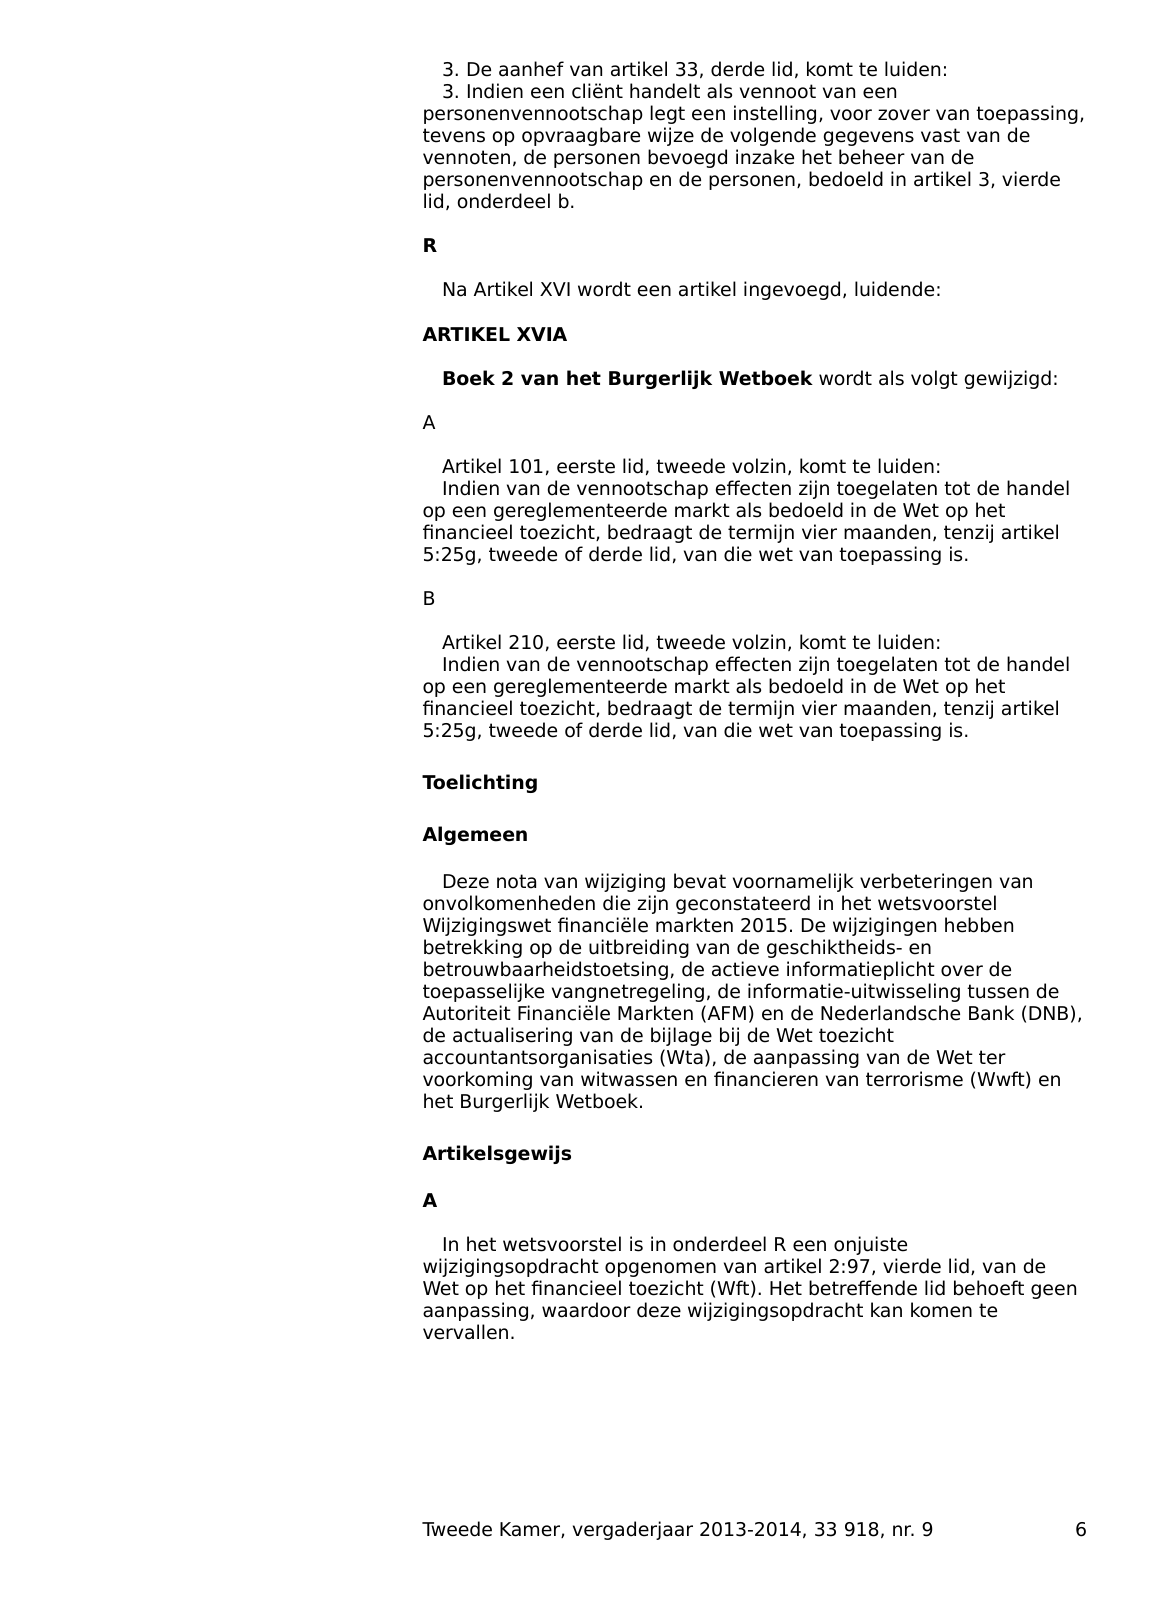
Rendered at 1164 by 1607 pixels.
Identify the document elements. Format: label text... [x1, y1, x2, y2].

text 3. Indien een cliënt handelt als vennoot van een personenvennootschap legt een instelling, voor zover van toepassing, tevens op opvraagbare wijze de volgende gegevens vast van de vennoten, de personen bevoegd inzake het beheer van de personenvennootschap en de personen, bedoeld in artikel 3, vierde lid, onderdeel b. [422, 81, 1087, 213]
text In het wetsvoorstel is in onderdeel R een onjuiste wijzigingsopdracht opgenomen van artikel 2:97, vierde lid, van de Wet op het financieel toezicht (Wft). Het betreffende lid behoeft geen aanpassing, waardoor deze wijzigingsopdracht kan komen te vervallen. [422, 1234, 1087, 1344]
subtitle R [422, 235, 1087, 257]
text Indien van de vennootschap effecten zijn toegelaten tot de handel op een gereglementeerde markt als bedoeld in de Wet op het financieel toezicht, bedraagt de termijn vier maanden, tenzij artikel 5:25g, tweede of derde lid, van die wet van toepassing is. [422, 478, 1087, 566]
text Indien van de vennootschap effecten zijn toegelaten tot de handel op een gereglementeerde markt als bedoeld in de Wet op het financieel toezicht, bedraagt de termijn vier maanden, tenzij artikel 5:25g, tweede of derde lid, van die wet van toepassing is. [422, 654, 1087, 742]
subtitle Algemeen [422, 824, 1087, 846]
text 3. De aanhef van artikel 33, derde lid, komt te luiden: [422, 59, 1087, 81]
text Artikel 101, eerste lid, tweede volzin, komt te luiden: [422, 456, 1087, 478]
subtitle Artikelsgewijs [422, 1143, 1087, 1165]
subtitle B [422, 588, 1087, 610]
subtitle A [422, 412, 1087, 434]
text Artikel 210, eerste lid, tweede volzin, komt te luiden: [422, 632, 1087, 654]
subtitle ARTIKEL XVIA [422, 323, 1087, 345]
subtitle Toelichting [422, 772, 1087, 794]
text Boek 2 van het Burgerlijk Wetboek wordt als volgt gewijzigd: [422, 368, 1087, 389]
subtitle A [422, 1190, 1087, 1212]
text Na Artikel XVI wordt een artikel ingevoegd, luidende: [422, 279, 1087, 301]
text Deze nota van wijziging bevat voornamelijk verbeteringen van onvolkomenheden die zijn geconstateerd in het wetsvoorstel Wijzigingswet financiële markten 2015. De wijzigingen hebben betrekking op de uitbreiding van de geschiktheids- en betrouwbaarheidstoetsing, de actieve informatieplicht over de toepasselijke vangnetregeling, de informatie-uitwisseling tussen de Autoriteit Financiële Markten (AFM) en de Nederlandsche Bank (DNB), de actualisering van de bijlage bij de Wet toezicht accountantsorganisaties (Wta), de aanpassing van de Wet ter voorkoming van witwassen en financieren van terrorisme (Wwft) en het Burgerlijk Wetboek. [422, 871, 1087, 1113]
